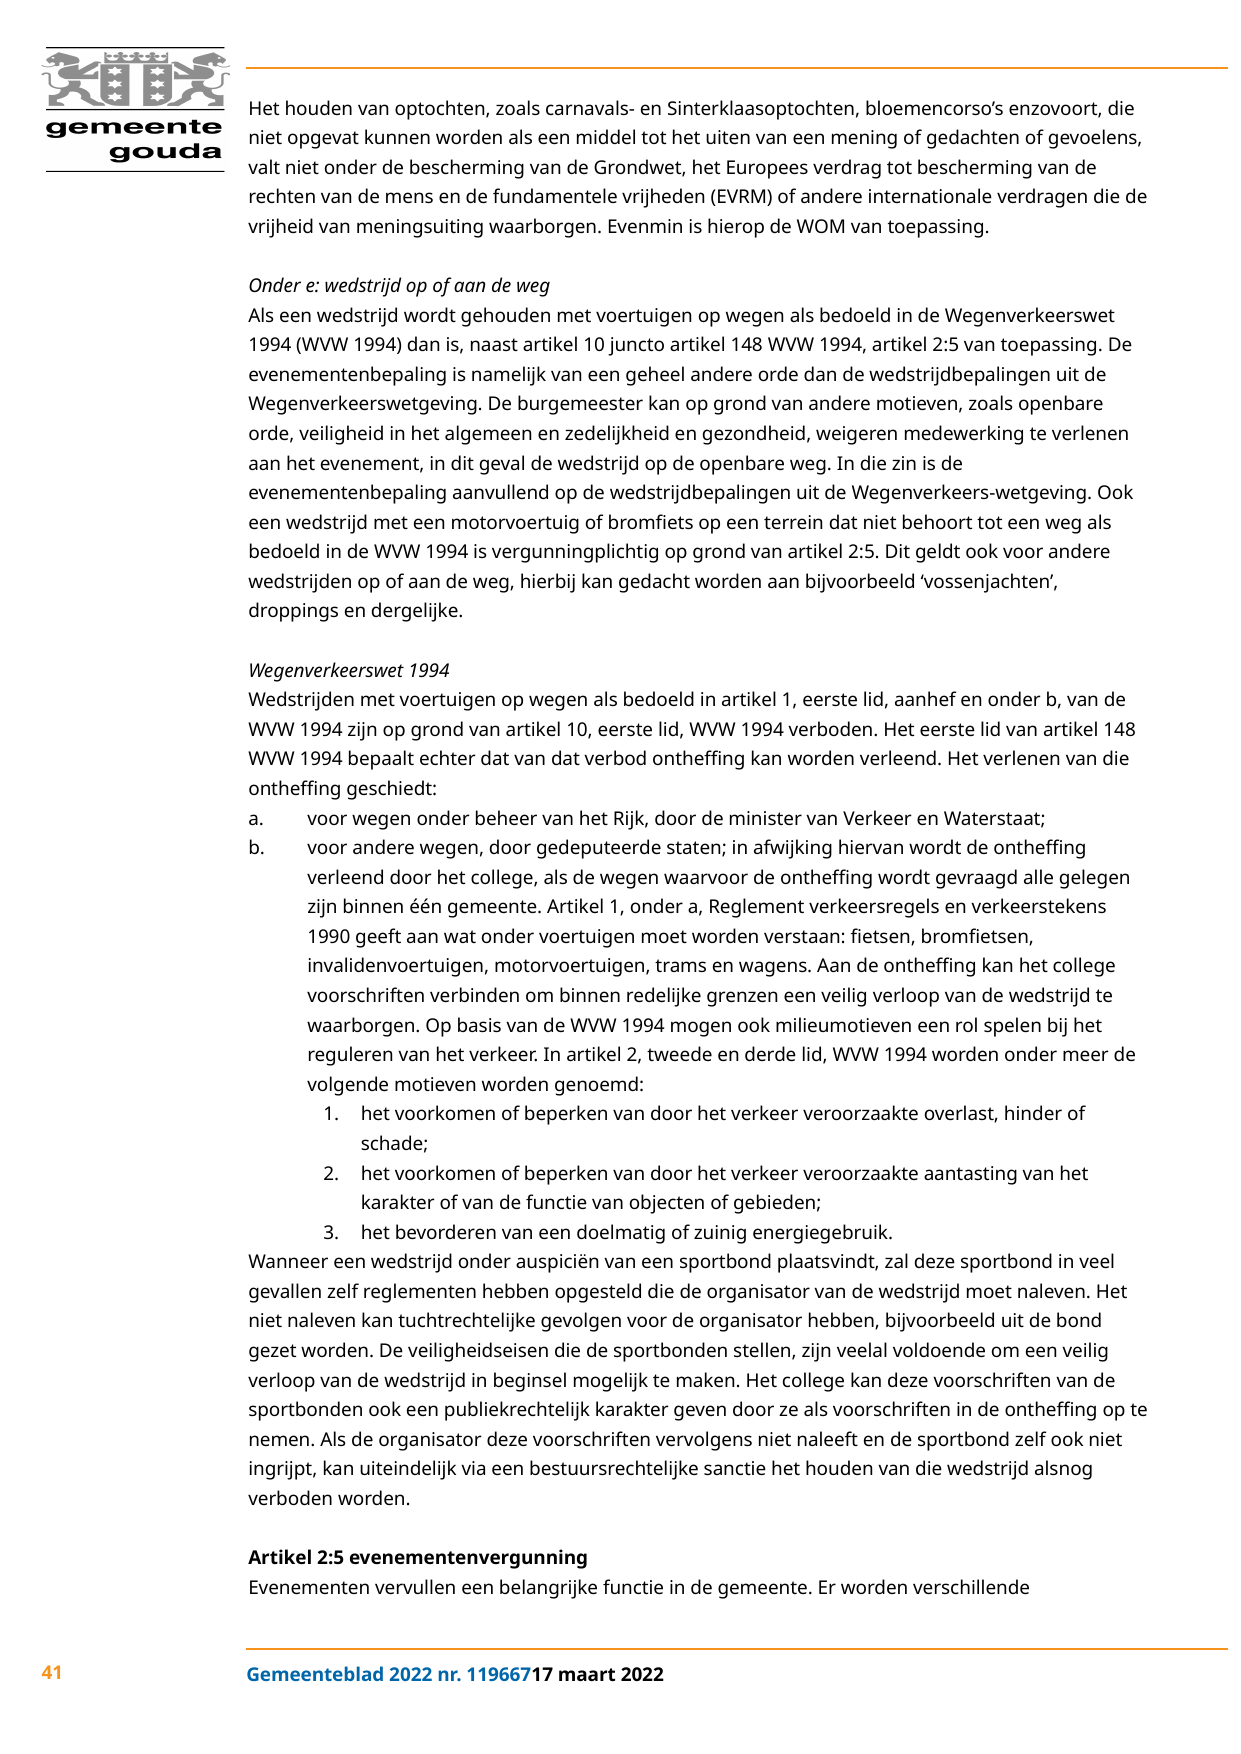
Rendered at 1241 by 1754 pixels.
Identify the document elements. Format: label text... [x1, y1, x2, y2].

list voor andere wegen, door gedeputeerde staten; in afwijking hiervan wordt de ontheffing verleend door het college, als de wegen waarvoor de ontheffing wordt gevraagd alle gelegen zijn binnen één gemeente. Artikel 1, onder a, Reglement verkeersregels en verkeerstekens 1990 geeft aan wat onder voertuigen moet worden verstaan: fietsen, bromfietsen, invalidenvoertuigen, motorvoertuigen, trams en wagens. Aan de ontheffing kan het college voorschriften verbinden om binnen redelijke grenzen een veilig verloop van de wedstrijd te waarborgen. Op basis van de WVW 1994 mogen ook milieumotieven een rol spelen bij het reguleren van het verkeer. In artikel 2, tweede en derde lid, WVW 1994 worden onder meer de volgende motieven worden genoemd: [248, 834, 1152, 1097]
text Artikel 2:5 evenementenvergunning [248, 1544, 1152, 1570]
list het voorkomen of beperken van door het verkeer veroorzaakte aantasting van het karakter of van de functie van objecten of gebieden; [323, 1160, 1152, 1215]
picture [41, 47, 231, 172]
text Wedstrijden met voertuigen op wegen als bedoeld in artikel 1, eerste lid, aanhef en onder b, van de WVW 1994 zijn op grond van artikel 10, eerste lid, WVW 1994 verboden. Het eerste lid van artikel 148 WVW 1994 bepaalt echter dat van dat verbod ontheffing kan worden verleend. Het verlenen van die ontheffing geschiedt: [248, 686, 1152, 801]
text Wanneer een wedstrijd onder auspiciën van een sportbond plaatsvindt, zal deze sportbond in veel gevallen zelf reglementen hebben opgesteld die de organisator van de wedstrijd moet naleven. Het niet naleven kan tuchtrechtelijke gevolgen voor de organisator hebben, bijvoorbeeld uit de bond gezet worden. De veiligheidseisen die de sportbonden stellen, zijn veelal voldoende om een veilig verloop van de wedstrijd in beginsel mogelijk te maken. Het college kan deze voorschriften van de sportbonden ook een publiekrechtelijk karakter geven door ze als voorschriften in de ontheffing op te nemen. Als de organisator deze voorschriften vervolgens niet naleeft en de sportbond zelf ook niet ingrijpt, kan uiteindelijk via een bestuursrechtelijke sanctie het houden van die wedstrijd alsnog verboden worden. [248, 1248, 1152, 1511]
list het voorkomen of beperken van door het verkeer veroorzaakte overlast, hinder of schade; [323, 1101, 1152, 1156]
text Wegenverkeerswet 1994 [248, 657, 1152, 683]
text Het houden van optochten, zoals carnavals- en Sinterklaasoptochten, bloemencorso’s enzovoort, die niet opgevat kunnen worden als een middel tot het uiten van een mening of gedachten of gevoelens, valt niet onder de bescherming van de Grondwet, het Europees verdrag tot bescherming van de rechten van de mens en de fundamentele vrijheden (EVRM) of andere internationale verdragen die de vrijheid van meningsuiting waarborgen. Evenmin is hierop de WOM van toepassing. [248, 95, 1152, 239]
text Evenementen vervullen een belangrijke functie in de gemeente. Er worden verschillende [248, 1574, 1152, 1600]
text Als een wedstrijd wordt gehouden met voertuigen op wegen als bedoeld in de Wegenverkeerswet 1994 (WVW 1994) dan is, naast artikel 10 juncto artikel 148 WVW 1994, artikel 2:5 van toepassing. De evenementenbepaling is namelijk van een geheel andere orde dan de wedstrijdbepalingen uit de Wegenverkeerswetgeving. De burgemeester kan op grond van andere motieven, zoals openbare orde, veiligheid in het algemeen en zedelijkheid en gezondheid, weigeren medewerking te verlenen aan het evenement, in dit geval de wedstrijd op de openbare weg. In die zin is de evenementenbepaling aanvullend op de wedstrijdbepalingen uit de Wegenverkeers-wetgeving. Ook een wedstrijd met een motorvoertuig of bromfiets op een terrein dat niet behoort tot een weg als bedoeld in de WVW 1994 is vergunningplichtig op grond van artikel 2:5. Dit geldt ook voor andere wedstrijden op of aan de weg, hierbij kan gedacht worden aan bijvoorbeeld ‘vossenjachten’, droppings en dergelijke. [248, 302, 1152, 623]
list voor wegen onder beheer van het Rijk, door de minister van Verkeer en Waterstaat; [248, 805, 1152, 831]
list het bevorderen van een doelmatig of zuinig energiegebruik. [323, 1219, 1152, 1245]
text Onder e: wedstrijd op of aan de weg [248, 272, 1152, 298]
